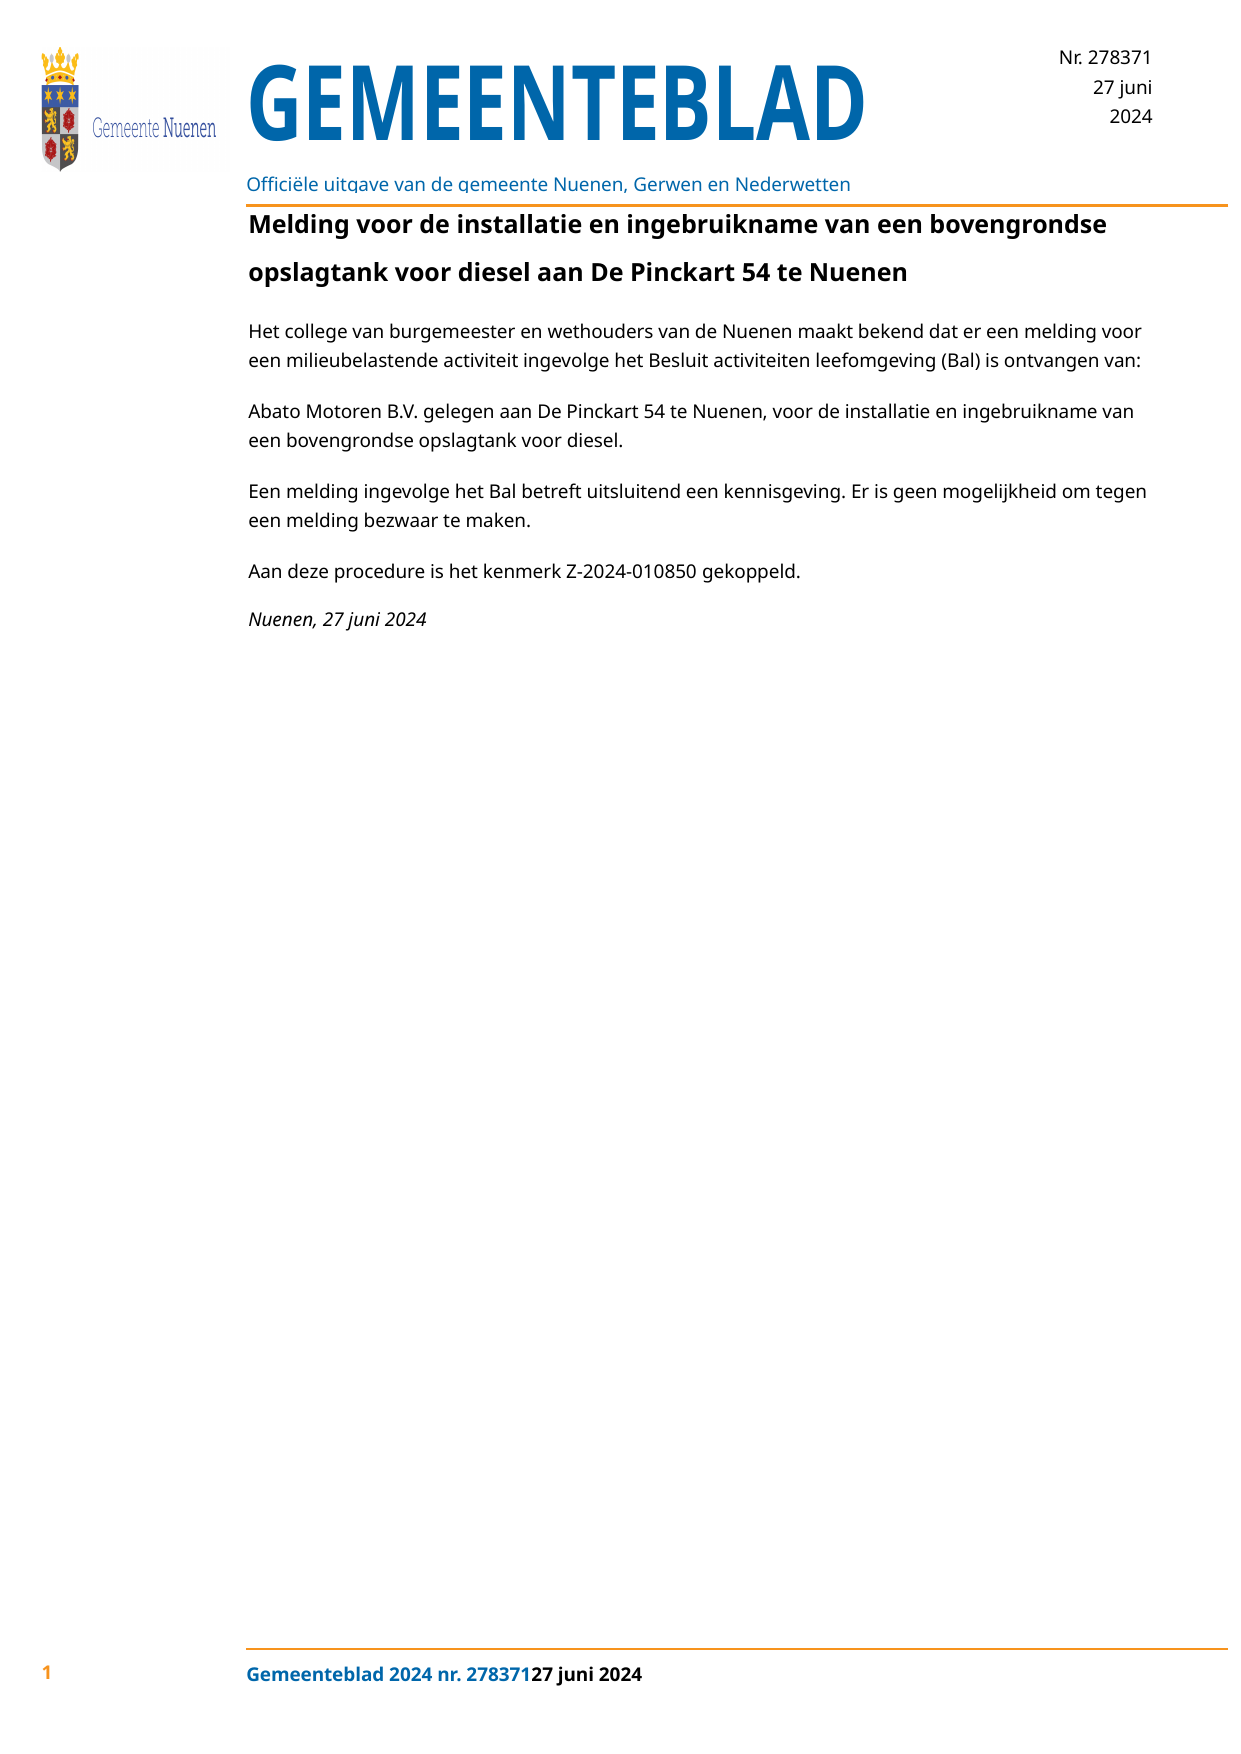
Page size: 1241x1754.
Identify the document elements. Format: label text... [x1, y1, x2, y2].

picture [41, 47, 231, 172]
text Nuenen, 27 juni 2024 [248, 606, 1152, 631]
text Abato Motoren B.V. gelegen aan De Pinckart 54 te Nuenen, voor de installatie en ingebruikname van een bovengrondse opslagtank voor diesel. [248, 398, 1152, 453]
text Het college van burgemeester en wethouders van de Nuenen maakt bekend dat er een melding voor een milieubelastende activiteit ingevolge het Besluit activiteiten leefomgeving (Bal) is ontvangen van: [248, 318, 1152, 373]
text Aan deze procedure is het kenmerk Z-2024-010850 gekoppeld. [248, 558, 1152, 584]
text Melding voor de installatie en ingebruikname van een bovengrondse opslagtank voor diesel aan De Pinckart 54 te Nuenen [248, 207, 1152, 288]
text Een melding ingevolge het Bal betreft uitsluitend een kennisgeving. Er is geen mogelijkheid om tegen een melding bezwaar te maken. [248, 478, 1152, 533]
